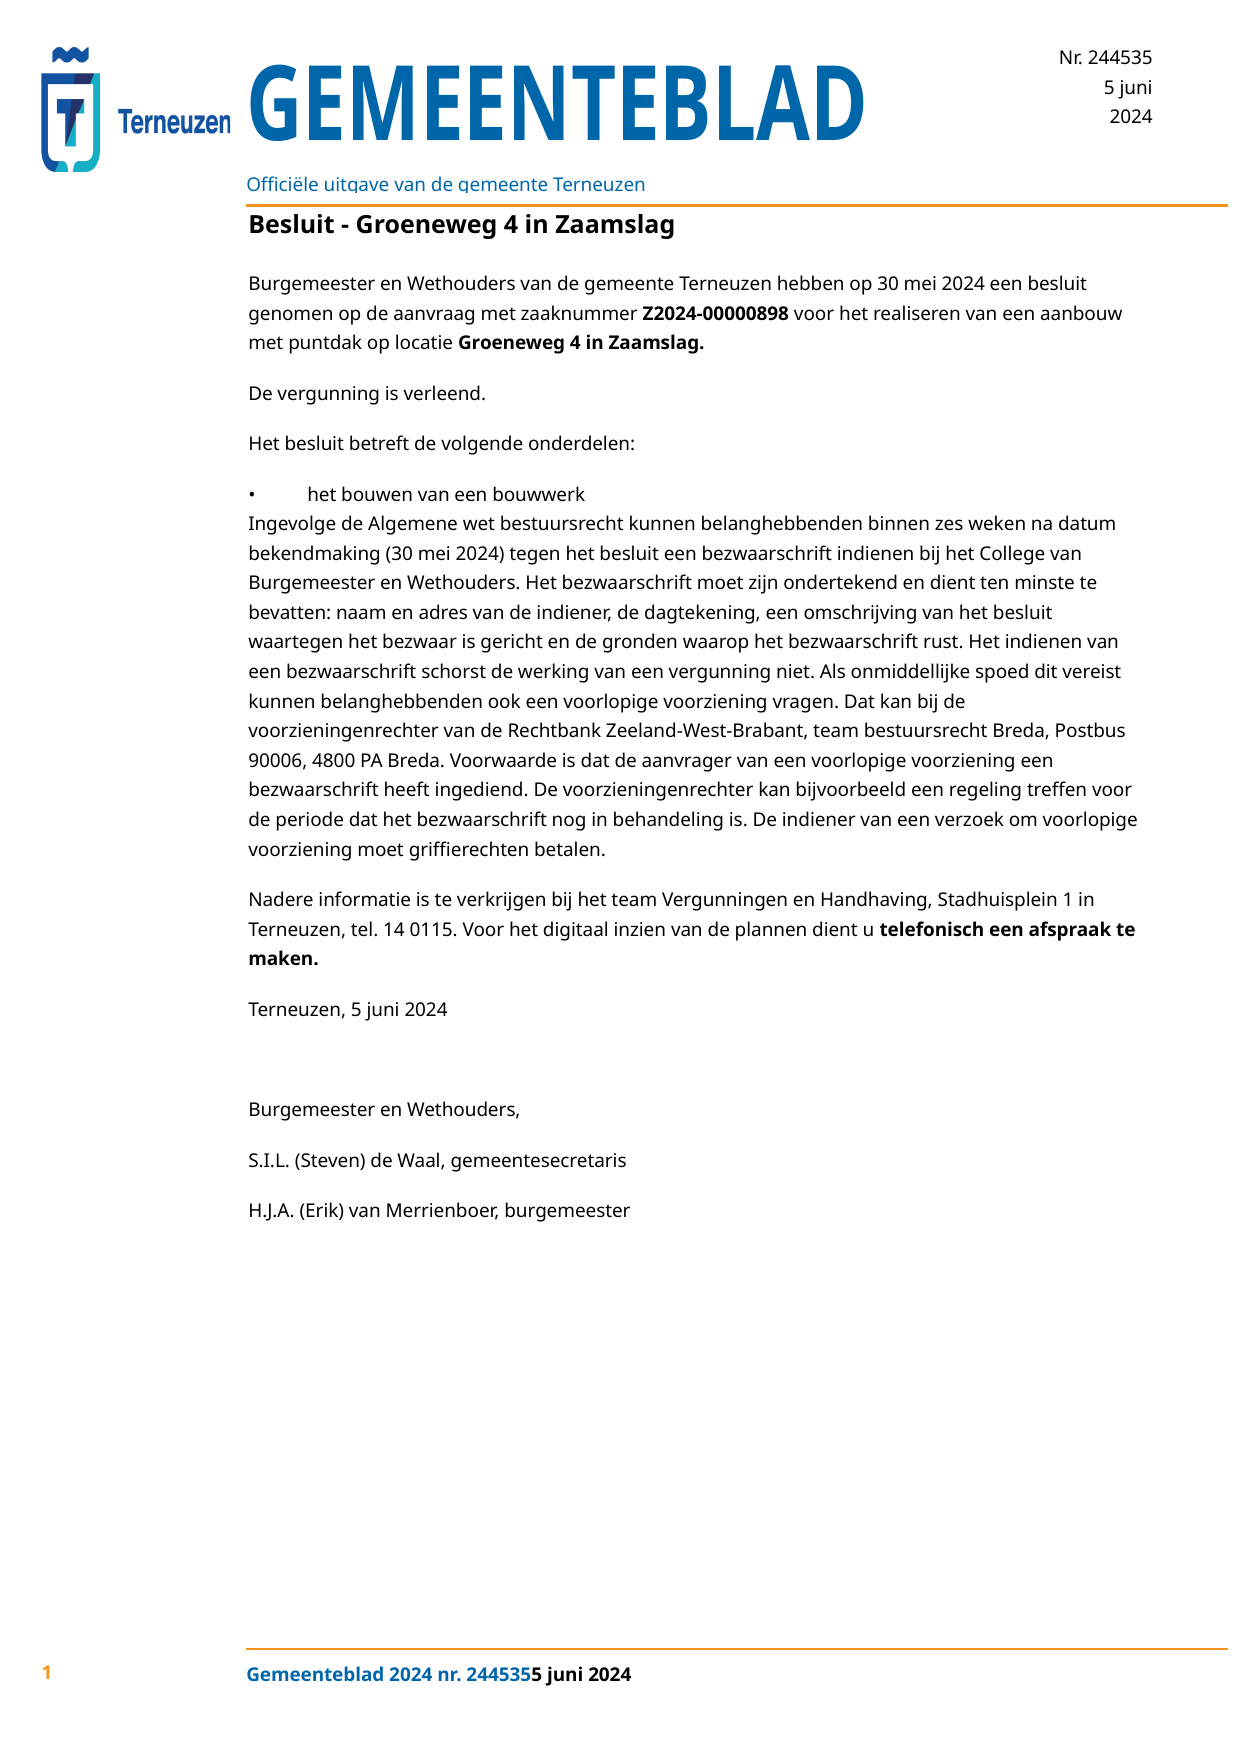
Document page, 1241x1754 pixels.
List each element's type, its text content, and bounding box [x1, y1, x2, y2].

text Ingevolge de Algemene wet bestuursrecht kunnen belanghebbenden binnen zes weken na datum bekendmaking (30 mei 2024) tegen het besluit een bezwaarschrift indienen bij het College van Burgemeester en Wethouders. Het bezwaarschrift moet zijn ondertekend en dient ten minste te bevatten: naam en adres van de indiener, de dagtekening, een omschrijving van het besluit waartegen het bezwaar is gericht en de gronden waarop het bezwaarschrift rust. Het indienen van een bezwaarschrift schorst de werking van een vergunning niet. Als onmiddellijke spoed dit vereist kunnen belanghebbenden ook een voorlopige voorziening vragen. Dat kan bij de voorzieningenrechter van de Rechtbank Zeeland-West-Brabant, team bestuursrecht Breda, Postbus 90006, 4800 PA Breda. Voorwaarde is dat de aanvrager van een voorlopige voorziening een bezwaarschrift heeft ingediend. De voorzieningenrechter kan bijvoorbeeld een regeling treffen voor de periode dat het bezwaarschrift nog in behandeling is. De indiener van een verzoek om voorlopige voorziening moet griffierechten betalen. [248, 510, 1152, 861]
text Besluit - Groeneweg 4 in Zaamslag [248, 207, 1152, 241]
text S.I.L. (Steven) de Waal, gemeentesecretaris [248, 1147, 1152, 1173]
list het bouwen van een bouwwerk [248, 481, 1152, 506]
text Nadere informatie is te verkrijgen bij het team Vergunningen en Handhaving, Stadhuisplein 1 in Terneuzen, tel. 14 0115. Voor het digitaal inzien van de plannen dient u telefonisch een afspraak te maken. [248, 886, 1152, 971]
picture [41, 47, 231, 172]
text De vergunning is verleend. [248, 380, 1152, 406]
text Terneuzen, 5 juni 2024 [248, 996, 1152, 1021]
text Burgemeester en Wethouders, [248, 1097, 1152, 1122]
text H.J.A. (Erik) van Merrienboer, burgemeester [248, 1197, 1152, 1223]
text Het besluit betreft de volgende onderdelen: [248, 430, 1152, 456]
text Burgemeester en Wethouders van de gemeente Terneuzen hebben op 30 mei 2024 een besluit genomen op de aanvraag met zaaknummer Z2024-00000898 voor het realiseren van een aanbouw met puntdak op locatie Groeneweg 4 in Zaamslag. [248, 270, 1152, 355]
